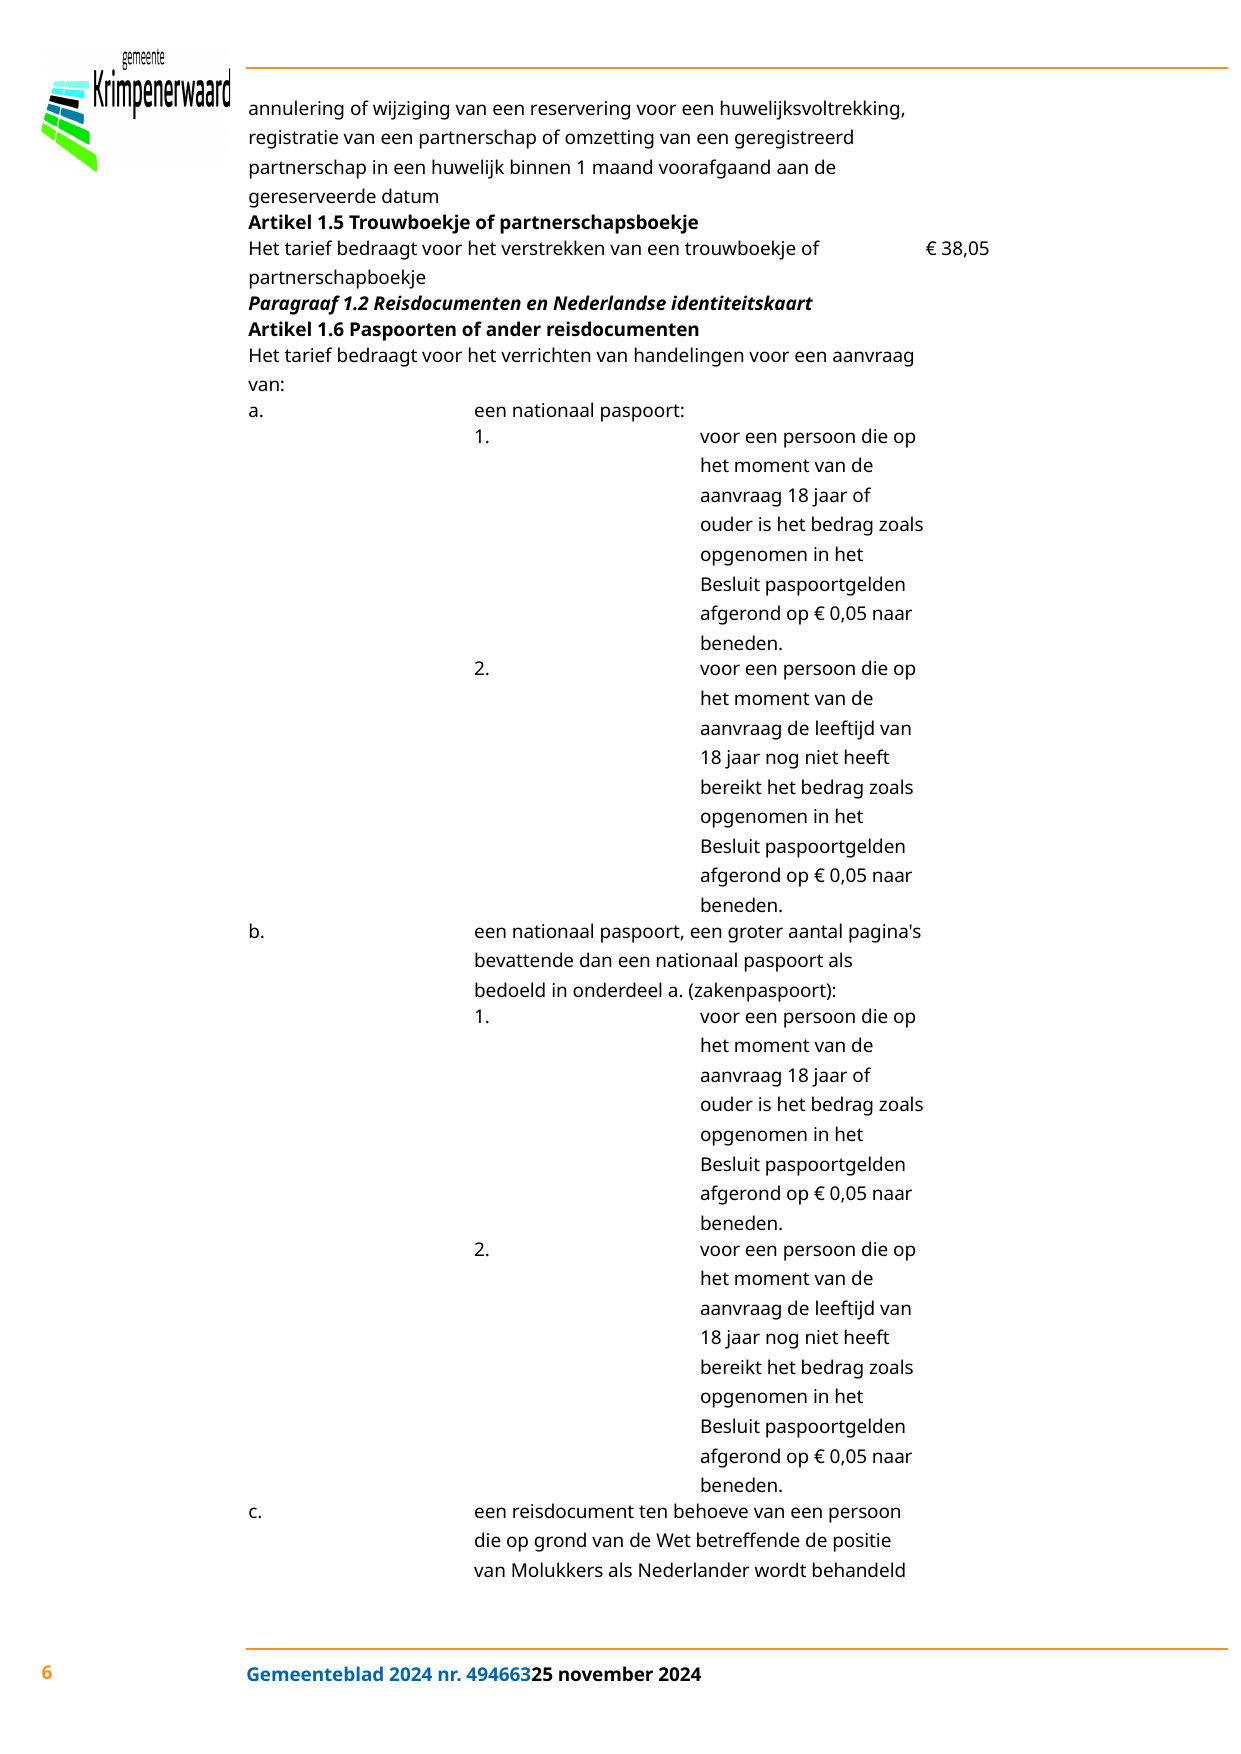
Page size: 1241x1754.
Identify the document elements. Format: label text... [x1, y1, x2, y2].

table_cell [926, 290, 1152, 316]
table_cell een reisdocument ten behoeve van een persoon die op grond van de Wet betreffende de positie van Molukkers als Nederlander wordt behandeld [474, 1498, 926, 1583]
table_cell Het tarief bedraagt voor het verrichten van handelingen voor een aanvraag van: [248, 342, 926, 397]
table_cell [926, 1236, 1152, 1498]
table_cell Paragraaf 1.2 Reisdocumenten en Nederlandse identiteitskaart [248, 290, 926, 316]
table_cell 2. [474, 1236, 700, 1498]
table_cell 1. [474, 423, 700, 656]
table_cell [926, 1498, 1152, 1583]
table_cell 1. [474, 1003, 700, 1236]
table_cell een nationaal paspoort: [474, 397, 926, 423]
table_cell [248, 423, 474, 656]
table_cell [926, 1003, 1152, 1236]
table_cell [926, 423, 1152, 656]
table_cell [926, 656, 1152, 918]
table_cell annulering of wijziging van een reservering voor een huwelijksvoltrekking, registratie van een partnerschap of omzetting van een geregistreerd partnerschap in een huwelijk binnen 1 maand voorafgaand aan de gereserveerde datum [248, 95, 926, 209]
table_cell [248, 1236, 474, 1498]
table_cell Artikel 1.6 Paspoorten of ander reisdocumenten [248, 316, 926, 342]
table_cell een nationaal paspoort, een groter aantal pagina's bevattende dan een nationaal paspoort als bedoeld in onderdeel a. (zakenpaspoort): [474, 918, 926, 1003]
table_cell voor een persoon die op het moment van de aanvraag de leeftijd van 18 jaar nog niet heeft bereikt het bedrag zoals opgenomen in het Besluit paspoortgelden afgerond op € 0,05 naar beneden. [700, 1236, 926, 1498]
table_cell [926, 397, 1152, 423]
table_cell [248, 656, 474, 918]
table_cell Het tarief bedraagt voor het verstrekken van een trouwboekje of partnerschapboekje [248, 235, 926, 290]
table_cell voor een persoon die op het moment van de aanvraag 18 jaar of ouder is het bedrag zoals opgenomen in het Besluit paspoortgelden afgerond op € 0,05 naar beneden. [700, 423, 926, 656]
table_cell [926, 342, 1152, 397]
table_cell € 38,05 [926, 235, 1152, 290]
table_cell b. [248, 918, 474, 1003]
table_cell 2. [474, 656, 700, 918]
table_cell c. [248, 1498, 474, 1583]
table_cell voor een persoon die op het moment van de aanvraag de leeftijd van 18 jaar nog niet heeft bereikt het bedrag zoals opgenomen in het Besluit paspoortgelden afgerond op € 0,05 naar beneden. [700, 656, 926, 918]
table_cell voor een persoon die op het moment van de aanvraag 18 jaar of ouder is het bedrag zoals opgenomen in het Besluit paspoortgelden afgerond op € 0,05 naar beneden. [700, 1003, 926, 1236]
table_cell a. [248, 397, 474, 423]
table_cell [926, 316, 1152, 342]
table_cell [248, 1003, 474, 1236]
picture [41, 47, 231, 172]
table_cell [926, 918, 1152, 1003]
table_cell [926, 95, 1152, 209]
table_cell [926, 209, 1152, 235]
table_cell Artikel 1.5 Trouwboekje of partnerschapsboekje [248, 209, 926, 235]
